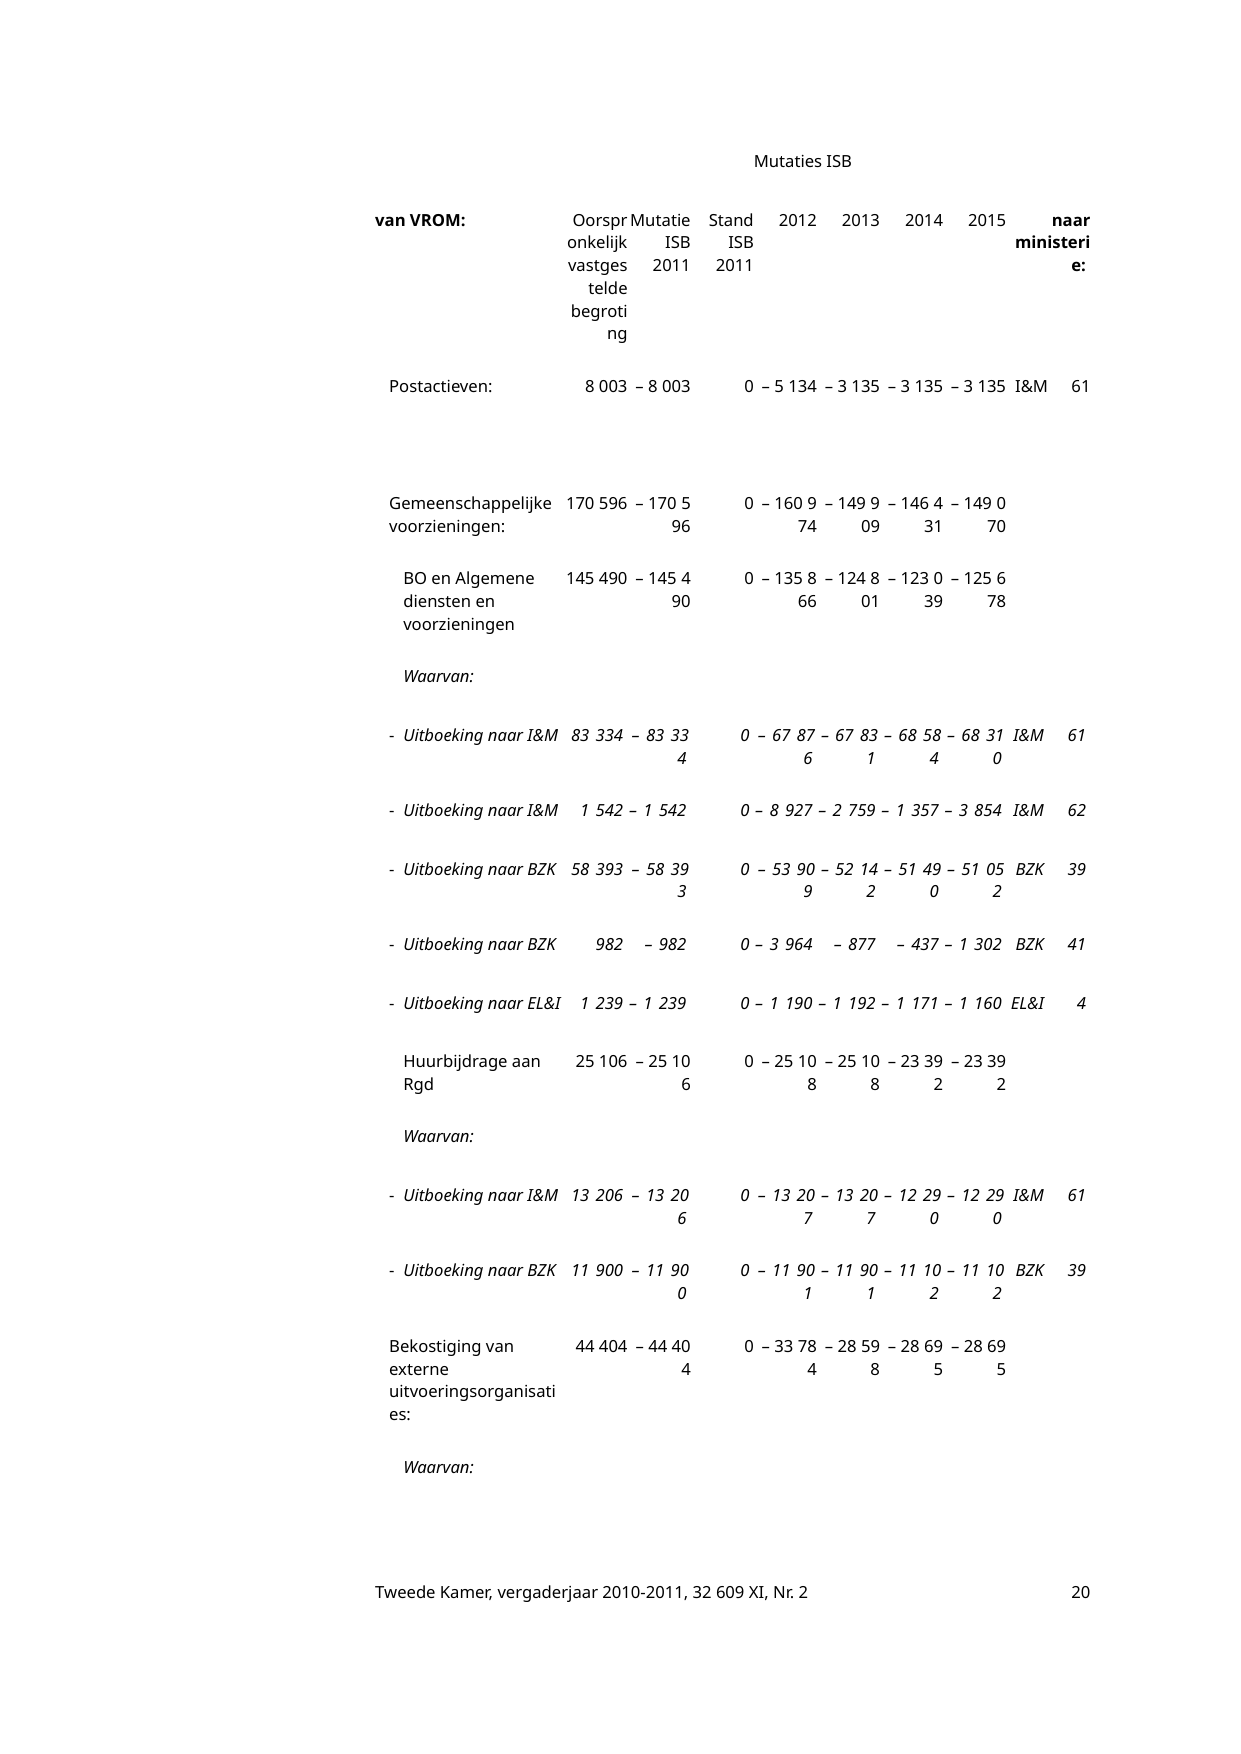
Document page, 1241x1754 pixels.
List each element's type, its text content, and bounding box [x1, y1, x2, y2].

table_cell – 28 695 [880, 1334, 943, 1455]
table_cell – 1 160 [943, 991, 1006, 1050]
table_header [943, 150, 1006, 208]
table_cell EL&I [1006, 991, 1048, 1050]
table_cell – 5 134 [754, 375, 817, 433]
table_cell 2015 [943, 209, 1006, 375]
table_cell [403, 433, 564, 492]
table_cell – 1 542 [627, 799, 690, 857]
table_cell – 23 392 [943, 1050, 1006, 1125]
table_cell 41 [1048, 933, 1090, 991]
table_cell – 68 584 [880, 724, 943, 799]
table_cell [389, 567, 403, 665]
table_cell [1006, 665, 1048, 723]
table_cell [690, 1455, 753, 1514]
table_cell 11 900 [564, 1259, 627, 1334]
table_cell 39 [1048, 1259, 1090, 1334]
table_cell Uitboeking naar EL&I [403, 991, 564, 1050]
table_cell Uitboeking naar I&M [403, 799, 564, 857]
table_cell – 2 759 [817, 799, 880, 857]
table_cell – 3 964 [754, 933, 817, 991]
table_cell 13 206 [564, 1184, 627, 1259]
table_cell – 25 108 [817, 1050, 880, 1125]
table_cell [375, 1259, 389, 1334]
table_cell – 3 135 [817, 375, 880, 433]
table_cell 0 [690, 933, 753, 991]
table_cell – 146 431 [880, 492, 943, 567]
table_cell 0 [690, 492, 753, 567]
table_cell 0 [690, 1334, 753, 1455]
table_cell – 58 393 [627, 858, 690, 933]
table_cell – 83 334 [627, 724, 690, 799]
table_cell 61 [1048, 375, 1090, 433]
table_cell – 1 171 [880, 991, 943, 1050]
table_cell – 160 974 [754, 492, 817, 567]
table_cell I&M [1006, 375, 1048, 433]
table_cell 982 [564, 933, 627, 991]
table_cell [375, 665, 389, 723]
table_cell BZK [1006, 1259, 1048, 1334]
table_cell BO en Algemene diensten en voorzieningen [403, 567, 564, 665]
table_cell – 11 102 [880, 1259, 943, 1334]
table_cell 83 334 [564, 724, 627, 799]
table_cell – 11 901 [817, 1259, 880, 1334]
table_cell [375, 799, 389, 857]
table_cell 0 [690, 724, 753, 799]
table_cell [943, 1455, 1006, 1514]
table_cell [1048, 567, 1090, 665]
table_cell [943, 1125, 1006, 1183]
table_cell 145 490 [564, 567, 627, 665]
table_cell 0 [690, 375, 753, 433]
table_cell [564, 1455, 627, 1514]
table_cell [1006, 567, 1048, 665]
table_cell Gemeenschappelijke voorzieningen: [389, 492, 564, 567]
table_cell – 13 207 [817, 1184, 880, 1259]
table_cell – 1 192 [817, 991, 880, 1050]
table_cell [1048, 1050, 1090, 1125]
table_cell [1006, 1455, 1048, 1514]
table_cell Uitboeking naar I&M [403, 1184, 564, 1259]
table_cell [564, 433, 627, 492]
table_header [389, 150, 403, 208]
table_cell 39 [1048, 858, 1090, 933]
table_cell – 1 302 [943, 933, 1006, 991]
table_cell – 28 598 [817, 1334, 880, 1455]
table_cell Uitboeking naar I&M [403, 724, 564, 799]
table_cell 61 [1048, 724, 1090, 799]
table_cell – 23 392 [880, 1050, 943, 1125]
table_cell [1006, 433, 1048, 492]
table_cell 62 [1048, 799, 1090, 857]
table_cell - [389, 724, 403, 799]
table_cell 2014 [880, 209, 943, 375]
table_cell [375, 567, 389, 665]
table_cell [627, 433, 690, 492]
table_cell I&M [1006, 799, 1048, 857]
table_cell - [389, 858, 403, 933]
table_cell naar ministerie: [1006, 209, 1090, 375]
table_cell – 124 801 [817, 567, 880, 665]
table_cell - [389, 799, 403, 857]
table_header [1006, 150, 1048, 208]
table_cell Postactieven: [389, 375, 564, 433]
table_cell [754, 665, 817, 723]
table_cell – 145 490 [627, 567, 690, 665]
table_cell [754, 1455, 817, 1514]
table_cell Waarvan: [403, 1455, 564, 1514]
table_cell [375, 858, 389, 933]
table_cell – 13 207 [754, 1184, 817, 1259]
table_cell 4 [1048, 991, 1090, 1050]
table_cell [389, 1455, 403, 1514]
table_cell Stand ISB 2011 [690, 209, 753, 375]
table_cell Bekostiging van externe uitvoeringsorganisaties: [389, 1334, 564, 1455]
table_cell – 25 106 [627, 1050, 690, 1125]
table_cell [1048, 1125, 1090, 1183]
table_cell – 13 206 [627, 1184, 690, 1259]
table_cell [754, 433, 817, 492]
table_cell [754, 1125, 817, 1183]
table_cell – 51 052 [943, 858, 1006, 933]
table_cell [375, 1125, 389, 1183]
table_cell – 12 290 [943, 1184, 1006, 1259]
table_cell – 53 909 [754, 858, 817, 933]
table_cell – 1 357 [880, 799, 943, 857]
table_cell [375, 1334, 389, 1455]
table_cell [880, 1455, 943, 1514]
table_cell [690, 1125, 753, 1183]
table_cell van VROM: [375, 209, 564, 375]
table_cell Huurbijdrage aan Rgd [403, 1050, 564, 1125]
table_cell – 25 108 [754, 1050, 817, 1125]
table_header [564, 150, 627, 208]
table_cell [880, 665, 943, 723]
table_cell 0 [690, 991, 753, 1050]
table_cell – 149 909 [817, 492, 880, 567]
table_header [403, 150, 564, 208]
table_header [627, 150, 690, 208]
table_cell [375, 375, 389, 433]
table_cell [943, 665, 1006, 723]
table_cell - [389, 991, 403, 1050]
table_cell 0 [690, 858, 753, 933]
table_cell [375, 433, 389, 492]
table_cell – 877 [817, 933, 880, 991]
table_cell – 1 239 [627, 991, 690, 1050]
table_cell – 149 070 [943, 492, 1006, 567]
table_cell [627, 665, 690, 723]
table_cell [943, 433, 1006, 492]
table_cell – 33 784 [754, 1334, 817, 1455]
table_cell [375, 933, 389, 991]
table_cell Waarvan: [403, 1125, 564, 1183]
table_cell – 44 404 [627, 1334, 690, 1455]
table_cell BZK [1006, 858, 1048, 933]
table_header [1048, 150, 1090, 208]
table_cell I&M [1006, 724, 1048, 799]
table_cell – 51 490 [880, 858, 943, 933]
table_cell – 67 876 [754, 724, 817, 799]
table_cell [817, 1455, 880, 1514]
table_cell Uitboeking naar BZK [403, 1259, 564, 1334]
table_cell 0 [690, 1050, 753, 1125]
table_cell [389, 433, 403, 492]
table_cell Oorspronkelijk vastgestelde begroting [564, 209, 627, 375]
table_cell [389, 1125, 403, 1183]
table_cell [375, 492, 389, 567]
table_cell 44 404 [564, 1334, 627, 1455]
table_cell 25 106 [564, 1050, 627, 1125]
table_cell 61 [1048, 1184, 1090, 1259]
table_cell – 52 142 [817, 858, 880, 933]
table_header Mutaties ISB [754, 150, 943, 208]
table_cell [690, 665, 753, 723]
table_cell 0 [690, 567, 753, 665]
table_cell [1048, 433, 1090, 492]
table_cell [1006, 1334, 1048, 1455]
table_cell [1006, 1050, 1048, 1125]
table_cell – 1 190 [754, 991, 817, 1050]
table_cell I&M [1006, 1184, 1048, 1259]
table_cell - [389, 1259, 403, 1334]
table_cell [389, 665, 403, 723]
table_cell – 8 927 [754, 799, 817, 857]
table_cell Uitboeking naar BZK [403, 858, 564, 933]
table_cell 0 [690, 799, 753, 857]
table_cell – 8 003 [627, 375, 690, 433]
table_cell – 170 596 [627, 492, 690, 567]
table_cell – 68 310 [943, 724, 1006, 799]
table_cell [1048, 1455, 1090, 1514]
table_cell [690, 433, 753, 492]
table_cell - [389, 933, 403, 991]
table_cell 58 393 [564, 858, 627, 933]
table_cell 2012 [754, 209, 817, 375]
table_cell [375, 1050, 389, 1125]
table_cell [375, 724, 389, 799]
table_cell – 11 901 [754, 1259, 817, 1334]
table_cell – 3 135 [943, 375, 1006, 433]
table_cell 1 542 [564, 799, 627, 857]
table_cell [1048, 492, 1090, 567]
table_cell [627, 1455, 690, 1514]
table_cell [1048, 1334, 1090, 1455]
table_cell [880, 1125, 943, 1183]
table_cell – 135 866 [754, 567, 817, 665]
table_cell – 67 831 [817, 724, 880, 799]
table_cell – 3 854 [943, 799, 1006, 857]
table_cell 1 239 [564, 991, 627, 1050]
table_cell – 11 102 [943, 1259, 1006, 1334]
table_cell 170 596 [564, 492, 627, 567]
table_cell – 28 695 [943, 1334, 1006, 1455]
table_cell BZK [1006, 933, 1048, 991]
table_cell – 123 039 [880, 567, 943, 665]
table_cell 0 [690, 1184, 753, 1259]
table_cell [817, 665, 880, 723]
table_cell 2013 [817, 209, 880, 375]
table_cell – 982 [627, 933, 690, 991]
table_cell [375, 1184, 389, 1259]
table_cell [817, 433, 880, 492]
table_cell [564, 1125, 627, 1183]
table_cell Waarvan: [403, 665, 564, 723]
table_cell [627, 1125, 690, 1183]
table_cell – 437 [880, 933, 943, 991]
table_cell [1006, 1125, 1048, 1183]
table_cell – 3 135 [880, 375, 943, 433]
table_header [375, 150, 389, 208]
table_cell - [389, 1184, 403, 1259]
table_cell 0 [690, 1259, 753, 1334]
table_cell 8 003 [564, 375, 627, 433]
table_cell Mutatie ISB 2011 [627, 209, 690, 375]
table_cell [564, 665, 627, 723]
table_cell [1006, 492, 1048, 567]
table_cell – 125 678 [943, 567, 1006, 665]
table_cell [880, 433, 943, 492]
table_cell – 12 290 [880, 1184, 943, 1259]
table_cell [375, 991, 389, 1050]
table_cell [817, 1125, 880, 1183]
table_cell [375, 1455, 389, 1514]
table_cell – 11 900 [627, 1259, 690, 1334]
table_cell [389, 1050, 403, 1125]
table_cell [1048, 665, 1090, 723]
table_header [690, 150, 753, 208]
table_cell Uitboeking naar BZK [403, 933, 564, 991]
